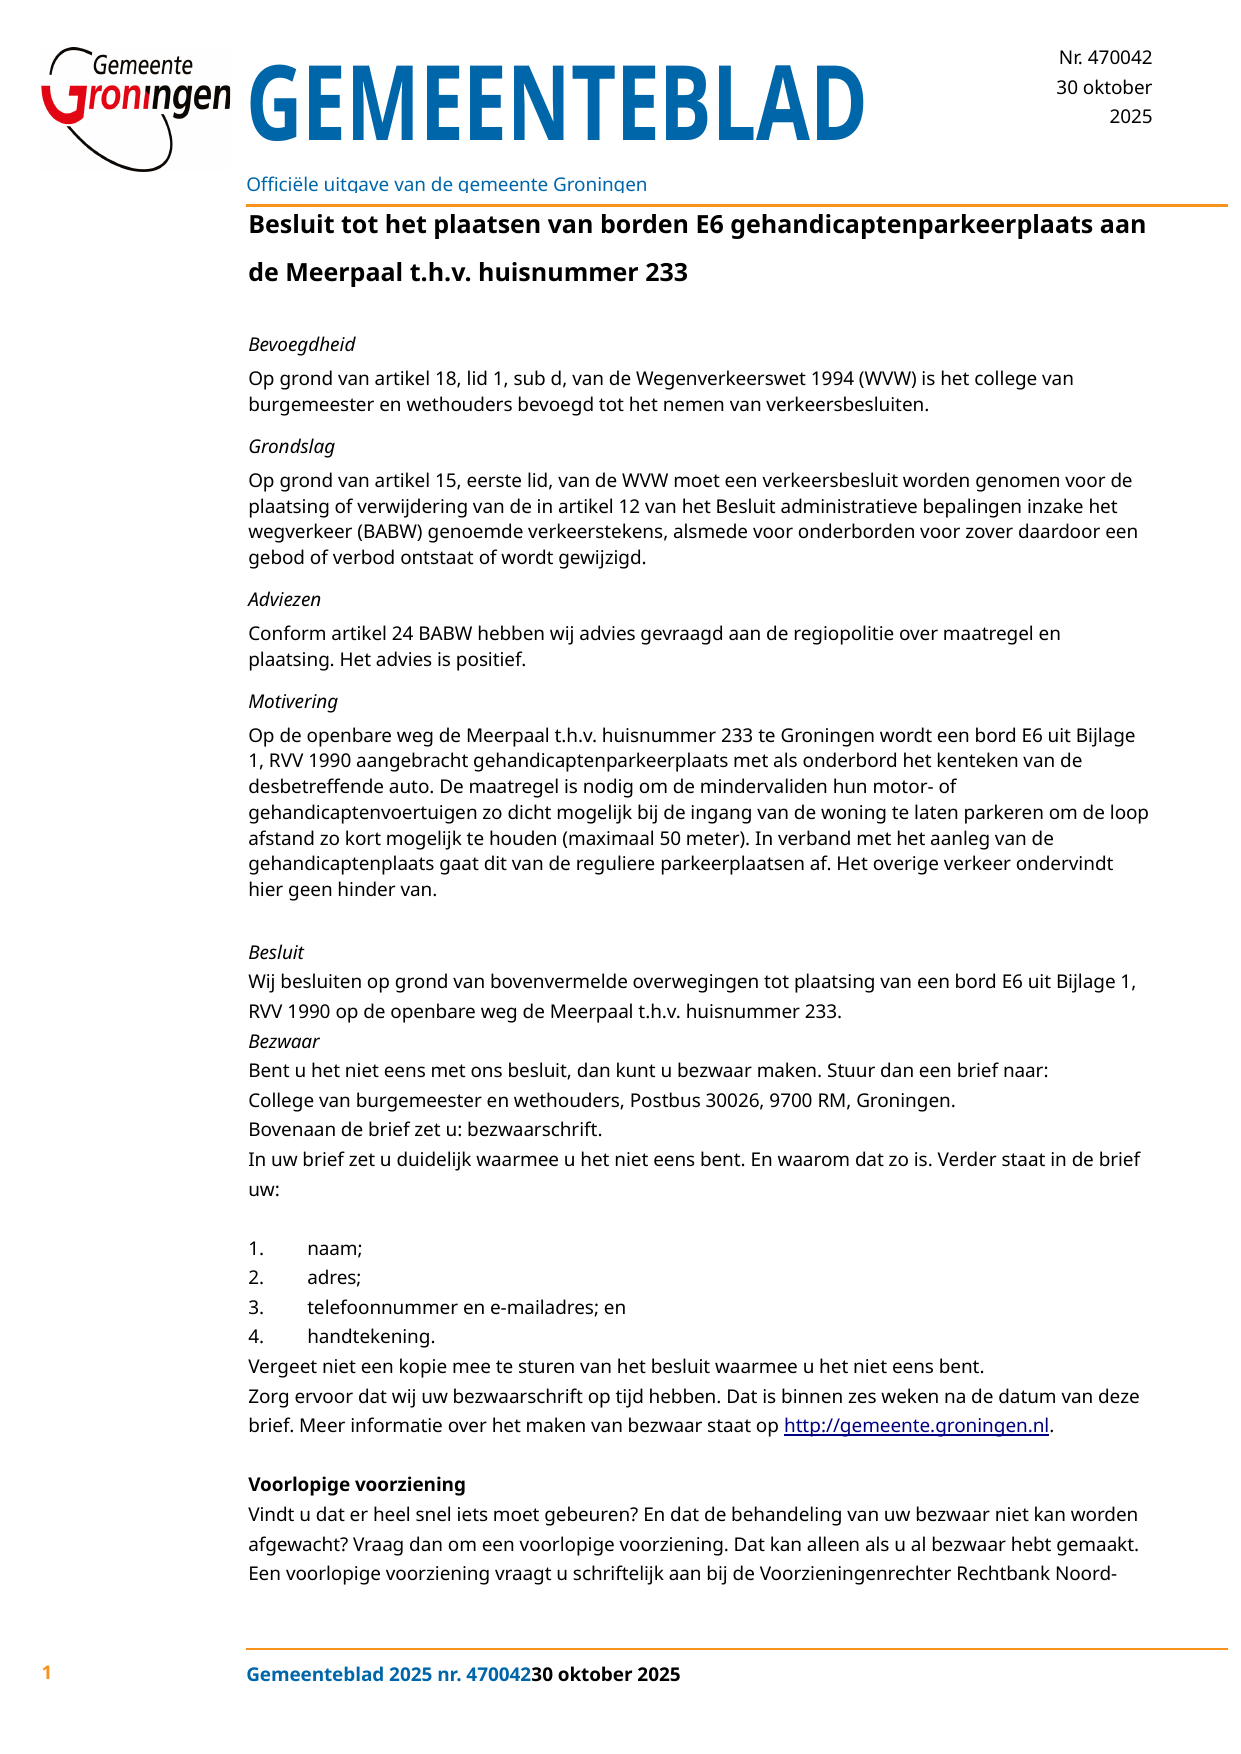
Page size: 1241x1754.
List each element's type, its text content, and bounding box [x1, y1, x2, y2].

text Bovenaan de brief zet u: bezwaarschrift. [248, 1117, 1152, 1142]
text Op de openbare weg de Meerpaal t.h.v. huisnummer 233 te Groningen wordt een bord E6 uit Bijlage 1, RVV 1990 aangebracht gehandicaptenparkeerplaats met als onderbord het kenteken van de desbetreffende auto. De maatregel is nodig om de mindervaliden hun motor- of gehandicaptenvoertuigen zo dicht mogelijk bij de ingang van de woning te laten parkeren om de loop afstand zo kort mogelijk te houden (maximaal 50 meter). In verband met het aanleg van de gehandicaptenplaats gaat dit van de reguliere parkeerplaatsen af. Het overige verkeer ondervindt hier geen hinder van. [248, 722, 1152, 902]
text Bent u het niet eens met ons besluit, dan kunt u bezwaar maken. Stuur dan een brief naar: [248, 1057, 1152, 1083]
text College van burgemeester en wethouders, Postbus 30026, 9700 RM, Groningen. [248, 1087, 1152, 1113]
list telefoonnummer en e-mailadres; en [248, 1294, 1152, 1320]
text Vergeet niet een kopie mee te sturen van het besluit waarmee u het niet eens bent. [248, 1353, 1152, 1379]
text Conform artikel 24 BABW hebben wij advies gevraagd aan de regiopolitie over maatregel en plaatsing. Het advies is positief. [248, 620, 1152, 672]
text Besluit tot het plaatsen van borden E6 gehandicaptenparkeerplaats aan de Meerpaal t.h.v. huisnummer 233 [248, 207, 1152, 288]
list naam; [248, 1235, 1152, 1261]
text Adviezen [248, 586, 1152, 612]
text Vindt u dat er heel snel iets moet gebeuren? En dat de behandeling van uw bezwaar niet kan worden afgewacht? Vraag dan om een voorlopige voorziening. Dat kan alleen als u al bezwaar hebt gemaakt. Een voorlopige voorziening vraagt u schriftelijk aan bij de Voorzieningenrechter Rechtbank Noord- [248, 1501, 1152, 1586]
text Wij besluiten op grond van bovenvermelde overwegingen tot plaatsing van een bord E6 uit Bijlage 1, RVV 1990 op de openbare weg de Meerpaal t.h.v. huisnummer 233. [248, 969, 1152, 1024]
text Besluit [248, 939, 1152, 965]
text Zorg ervoor dat wij uw bezwaarschrift op tijd hebben. Dat is binnen zes weken na de datum van deze brief. Meer informatie over het maken van bezwaar staat op http://gemeente.groningen.nl. [248, 1383, 1152, 1438]
text Voorlopige voorziening [248, 1472, 1152, 1497]
text Bezwaar [248, 1028, 1152, 1053]
text Op grond van artikel 15, eerste lid, van de WVW moet een verkeersbesluit worden genomen voor de plaatsing of verwijdering van de in artikel 12 van het Besluit administratieve bepalingen inzake het wegverkeer (BABW) genoemde verkeerstekens, alsmede voor onderborden voor zover daardoor een gebod of verbod ontstaat of wordt gewijzigd. [248, 467, 1152, 570]
list handtekening. [248, 1324, 1152, 1349]
picture [41, 47, 231, 172]
text Bevoegdheid [248, 331, 1152, 357]
list adres; [248, 1264, 1152, 1290]
text Motivering [248, 688, 1152, 714]
text In uw brief zet u duidelijk waarmee u het niet eens bent. En waarom dat zo is. Verder staat in de brief uw: [248, 1146, 1152, 1201]
text Op grond van artikel 18, lid 1, sub d, van de Wegenverkeerswet 1994 (WVW) is het college van burgemeester en wethouders bevoegd tot het nemen van verkeersbesluiten. [248, 366, 1152, 417]
text Grondslag [248, 433, 1152, 459]
